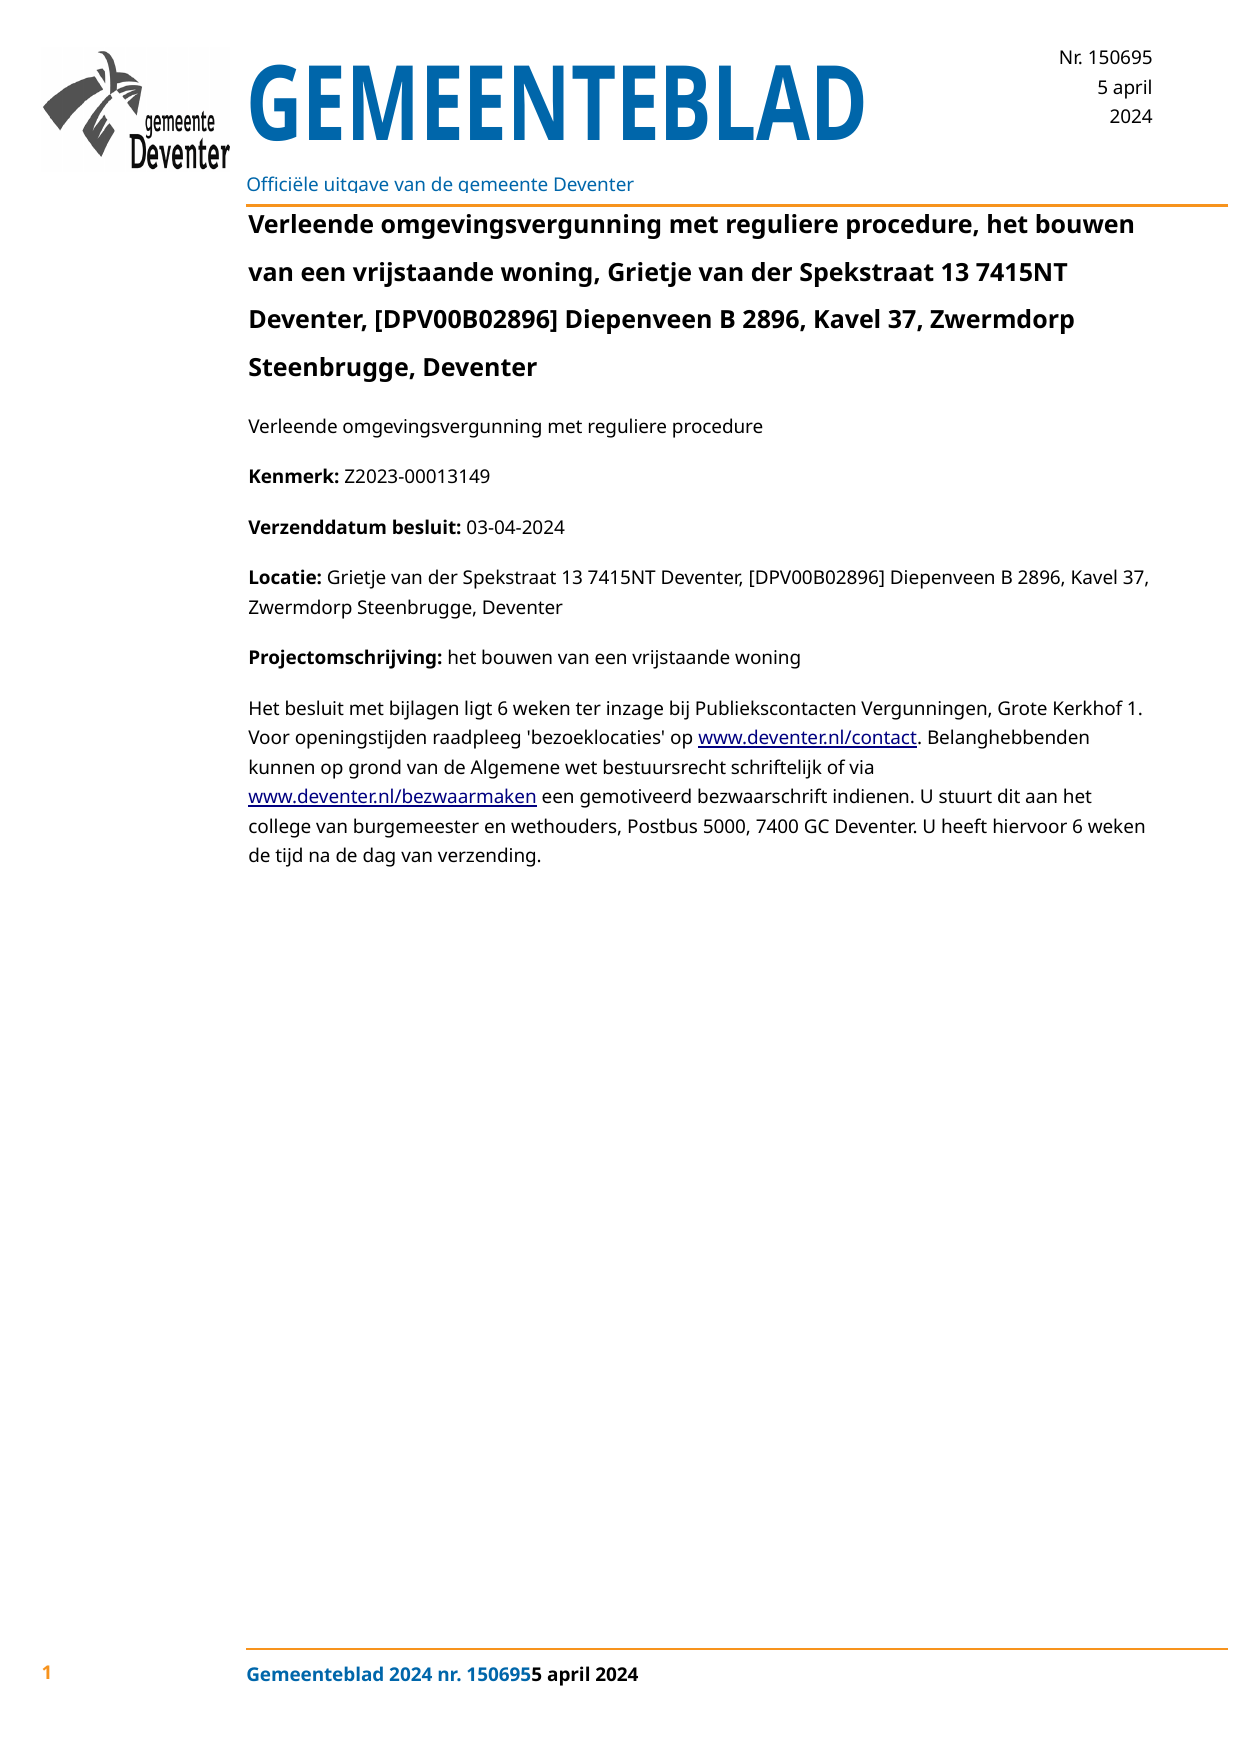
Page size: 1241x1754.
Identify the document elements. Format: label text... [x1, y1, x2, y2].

picture [41, 47, 231, 172]
text Verleende omgevingsvergunning met reguliere procedure [248, 413, 1152, 439]
text Kenmerk: Z2023-00013149 [248, 463, 1152, 489]
text Verleende omgevingsvergunning met reguliere procedure, het bouwen van een vrijstaande woning, Grietje van der Spekstraat 13 7415NT Deventer, [DPV00B02896] Diepenveen B 2896, Kavel 37, Zwermdorp Steenbrugge, Deventer [248, 207, 1152, 384]
text Locatie: Grietje van der Spekstraat 13 7415NT Deventer, [DPV00B02896] Diepenveen B 2896, Kavel 37, Zwermdorp Steenbrugge, Deventer [248, 564, 1152, 620]
text Projectomschrijving: het bouwen van een vrijstaande woning [248, 644, 1152, 670]
text Verzenddatum besluit: 03-04-2024 [248, 514, 1152, 540]
text Het besluit met bijlagen ligt 6 weken ter inzage bij Publiekscontacten Vergunningen, Grote Kerkhof 1. Voor openingstijden raadpleeg 'bezoeklocaties' op www.deventer.nl/contact. Belanghebbenden kunnen op grond van de Algemene wet bestuursrecht schriftelijk of via www.deventer.nl/bezwaarmaken een gemotiveerd bezwaarschrift indienen. U stuurt dit aan het college van burgemeester en wethouders, Postbus 5000, 7400 GC Deventer. U heeft hiervoor 6 weken de tijd na de dag van verzending. [248, 695, 1152, 868]
